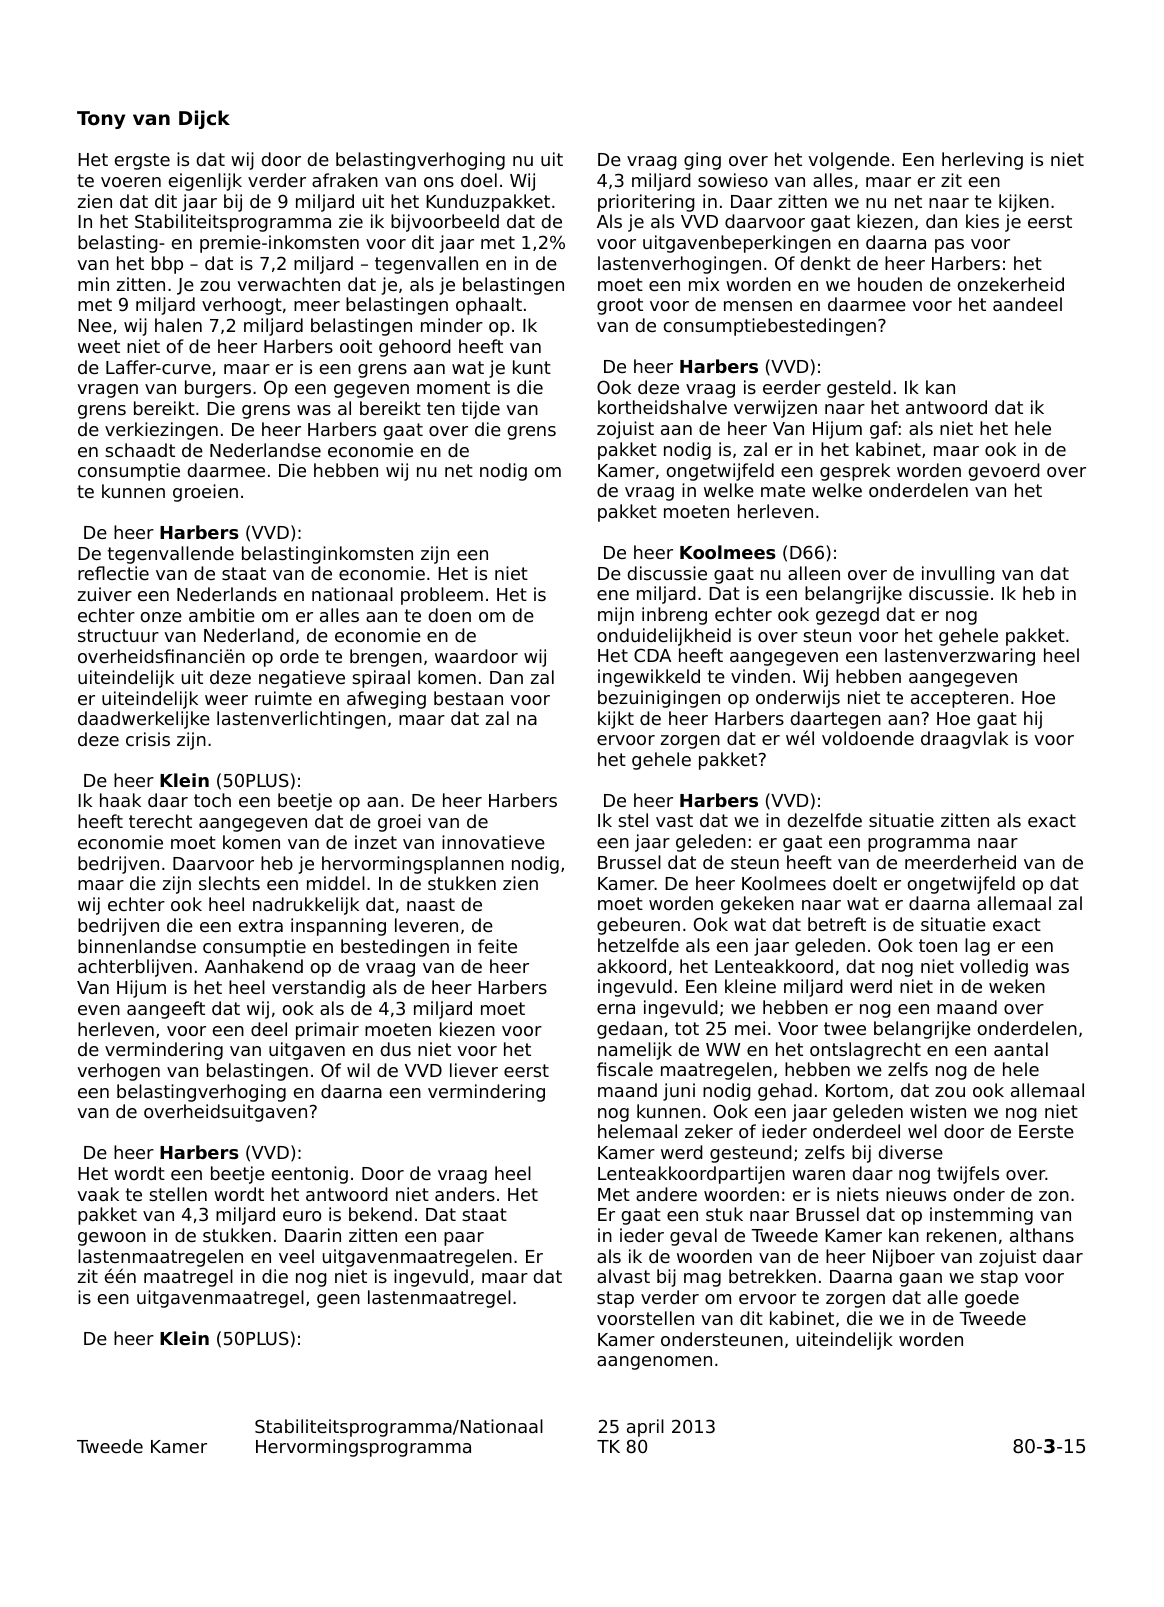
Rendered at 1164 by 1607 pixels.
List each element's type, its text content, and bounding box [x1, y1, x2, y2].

text De tegenvallende belastinginkomsten zijn een reflectie van de staat van de economie. Het is niet zuiver een Nederlands en nationaal probleem. Het is echter onze ambitie om er alles aan te doen om de structuur van Nederland, de economie en de overheidsfinanciën op orde te brengen, waardoor wij uiteindelijk uit deze negatieve spiraal komen. Dan zal er uiteindelijk weer ruimte en afweging bestaan voor daadwerkelijke lastenverlichtingen, maar dat zal na deze crisis zijn. [77, 543, 567, 751]
text De heer Klein (50PLUS): [77, 1329, 567, 1349]
text De vraag ging over het volgende. Een herleving is niet 4,3 miljard sowieso van alles, maar er zit een prioritering in. Daar zitten we nu net naar te kijken. Als je als VVD daarvoor gaat kiezen, dan kies je eerst voor uitgavenbeperkingen en daarna pas voor lastenverhogingen. Of denkt de heer Harbers: het moet een mix worden en we houden de onzekerheid groot voor de mensen en daarmee voor het aandeel van de consumptiebestedingen? [596, 150, 1087, 337]
text De heer Harbers (VVD): [596, 791, 1087, 811]
text De discussie gaat nu alleen over de invulling van dat ene miljard. Dat is een belangrijke discussie. Ik heb in mijn inbreng echter ook gezegd dat er nog onduidelijkheid is over steun voor het gehele pakket. Het CDA heeft aangegeven een lastenverzwaring heel ingewikkeld te vinden. Wij hebben aangegeven bezuinigingen op onderwijs niet te accepteren. Hoe kijkt de heer Harbers daartegen aan? Hoe gaat hij ervoor zorgen dat er wél voldoende draagvlak is voor het gehele pakket? [596, 563, 1087, 771]
text Ook deze vraag is eerder gesteld. Ik kan kortheidshalve verwijzen naar het antwoord dat ik zojuist aan de heer Van Hijum gaf: als niet het hele pakket nodig is, zal er in het kabinet, maar ook in de Kamer, ongetwijfeld een gesprek worden gevoerd over de vraag in welke mate welke onderdelen van het pakket moeten herleven. [596, 377, 1087, 523]
text De heer Harbers (VVD): [596, 357, 1087, 377]
text Ik haak daar toch een beetje op aan. De heer Harbers heeft terecht aangegeven dat de groei van de economie moet komen van de inzet van innovatieve bedrijven. Daarvoor heb je hervormingsplannen nodig, maar die zijn slechts een middel. In de stukken zien wij echter ook heel nadrukkelijk dat, naast de bedrijven die een extra inspanning leveren, de binnenlandse consumptie en bestedingen in feite achterblijven. Aanhakend op de vraag van de heer Van Hijum is het heel verstandig als de heer Harbers even aangeeft dat wij, ook als de 4,3 miljard moet herleven, voor een deel primair moeten kiezen voor de vermindering van uitgaven en dus niet voor het verhogen van belastingen. Of wil de VVD liever eerst een belastingverhoging en daarna een vermindering van de overheidsuitgaven? [77, 791, 567, 1123]
text Het wordt een beetje eentonig. Door de vraag heel vaak te stellen wordt het antwoord niet anders. Het pakket van 4,3 miljard euro is bekend. Dat staat gewoon in de stukken. Daarin zitten een paar lastenmaatregelen en veel uitgavenmaatregelen. Er zit één maatregel in die nog niet is ingevuld, maar dat is een uitgavenmaatregel, geen lastenmaatregel. [77, 1164, 567, 1309]
text De heer Harbers (VVD): [77, 1143, 567, 1164]
text Het ergste is dat wij door de belastingverhoging nu uit te voeren eigenlijk verder afraken van ons doel. Wij zien dat dit jaar bij de 9 miljard uit het Kunduzpakket. In het Stabiliteitsprogramma zie ik bijvoorbeeld dat de belasting- en premie-inkomsten voor dit jaar met 1,2% van het bbp – dat is 7,2 miljard – tegenvallen en in de min zitten. Je zou verwachten dat je, als je belastingen met 9 miljard verhoogt, meer belastingen ophaalt. Nee, wij halen 7,2 miljard belastingen minder op. Ik weet niet of de heer Harbers ooit gehoord heeft van de Laffer-curve, maar er is een grens aan wat je kunt vragen van burgers. Op een gegeven moment is die grens bereikt. Die grens was al bereikt ten tijde van de verkiezingen. De heer Harbers gaat over die grens en schaadt de Nederlandse economie en de consumptie daarmee. Die hebben wij nu net nodig om te kunnen groeien. [77, 150, 567, 503]
text De heer Koolmees (D66): [596, 543, 1087, 563]
text De heer Harbers (VVD): [77, 523, 567, 543]
text De heer Klein (50PLUS): [77, 771, 567, 791]
text Ik stel vast dat we in dezelfde situatie zitten als exact een jaar geleden: er gaat een programma naar Brussel dat de steun heeft van de meerderheid van de Kamer. De heer Koolmees doelt er ongetwijfeld op dat moet worden gekeken naar wat er daarna allemaal zal gebeuren. Ook wat dat betreft is de situatie exact hetzelfde als een jaar geleden. Ook toen lag er een akkoord, het Lenteakkoord, dat nog niet volledig was ingevuld. Een kleine miljard werd niet in de weken erna ingevuld; we hebben er nog een maand over gedaan, tot 25 mei. Voor twee belangrijke onderdelen, namelijk de WW en het ontslagrecht en een aantal fiscale maatregelen, hebben we zelfs nog de hele maand juni nodig gehad. Kortom, dat zou ook allemaal nog kunnen. Ook een jaar geleden wisten we nog niet helemaal zeker of ieder onderdeel wel door de Eerste Kamer werd gesteund; zelfs bij diverse Lenteakkoordpartijen waren daar nog twijfels over. Met andere woorden: er is niets nieuws onder de zon. Er gaat een stuk naar Brussel dat op instemming van in ieder geval de Tweede Kamer kan rekenen, althans als ik de woorden van de heer Nijboer van zojuist daar alvast bij mag betrekken. Daarna gaan we stap voor stap verder om ervoor te zorgen dat alle goede voorstellen van dit kabinet, die we in de Tweede Kamer ondersteunen, uiteindelijk worden aangenomen. [596, 811, 1087, 1371]
